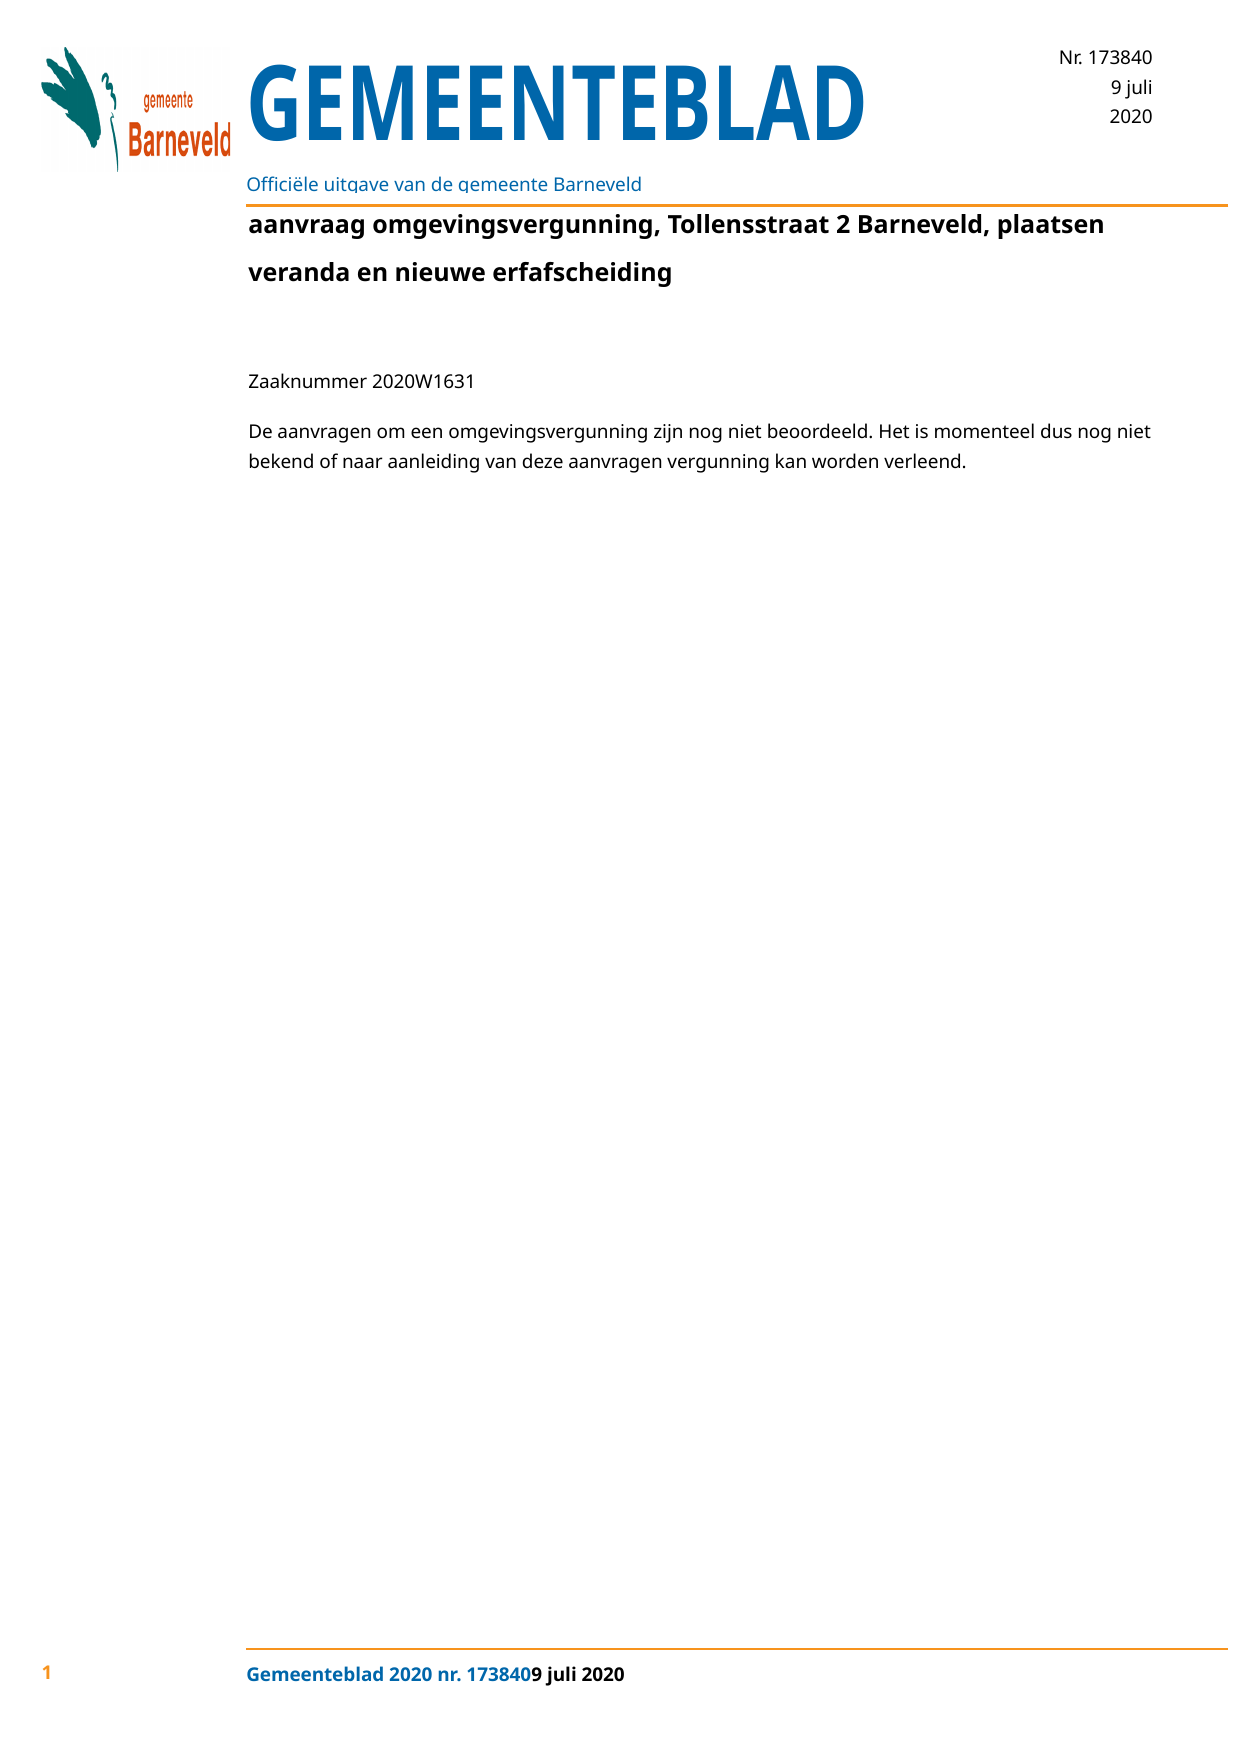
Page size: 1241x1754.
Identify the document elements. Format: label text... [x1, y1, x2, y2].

text aanvraag omgevingsvergunning, Tollensstraat 2 Barneveld, plaatsen veranda en nieuwe erfafscheiding [248, 207, 1152, 288]
picture [41, 47, 231, 172]
text De aanvragen om een omgevingsvergunning zijn nog niet beoordeeld. Het is momenteel dus nog niet bekend of naar aanleiding van deze aanvragen vergunning kan worden verleend. [248, 419, 1152, 474]
text Zaaknummer 2020W1631 [248, 368, 1152, 394]
